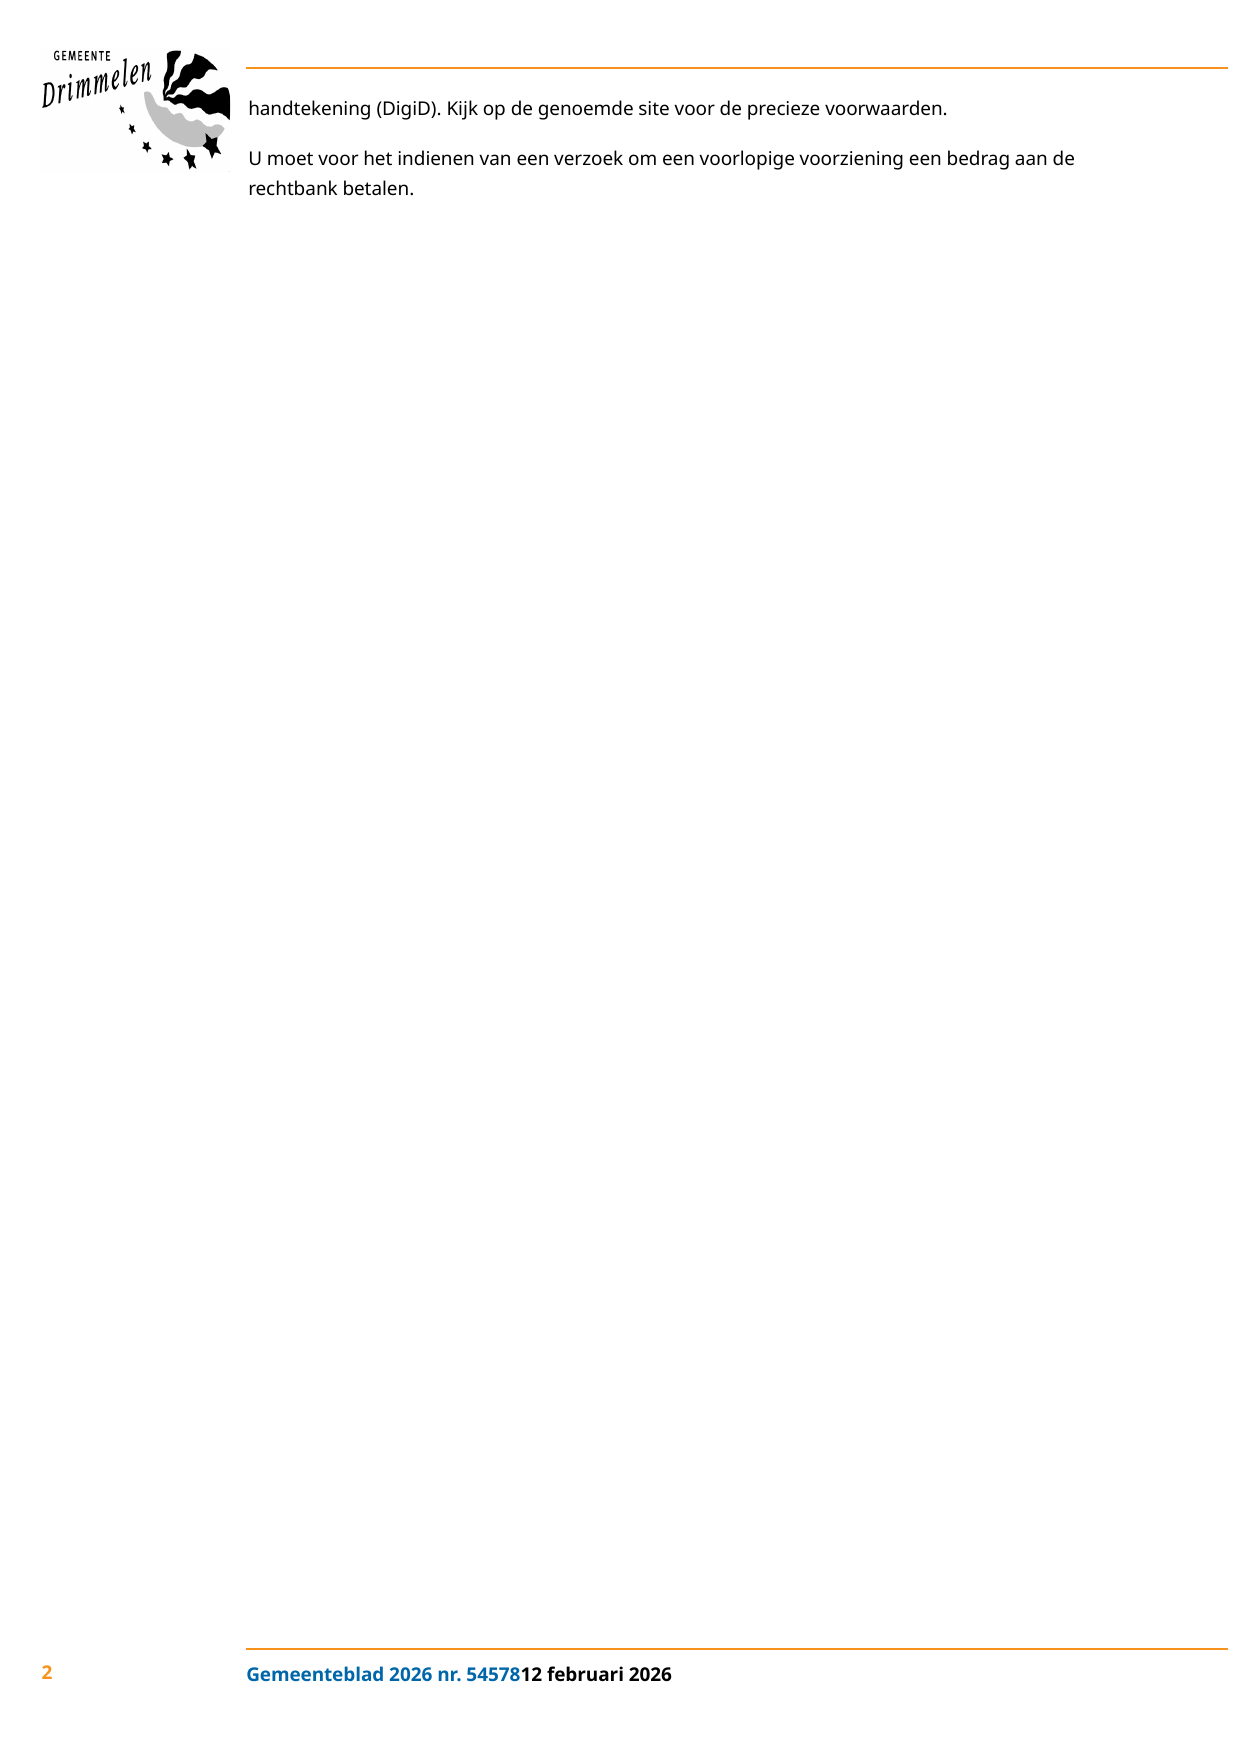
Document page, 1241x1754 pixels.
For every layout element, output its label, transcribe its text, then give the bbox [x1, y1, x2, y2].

text handtekening (DigiD). Kijk op de genoemde site voor de precieze voorwaarden. [248, 95, 1152, 121]
text U moet voor het indienen van een verzoek om een voorlopige voorziening een bedrag aan de rechtbank betalen. [248, 145, 1152, 201]
picture [41, 47, 231, 172]
